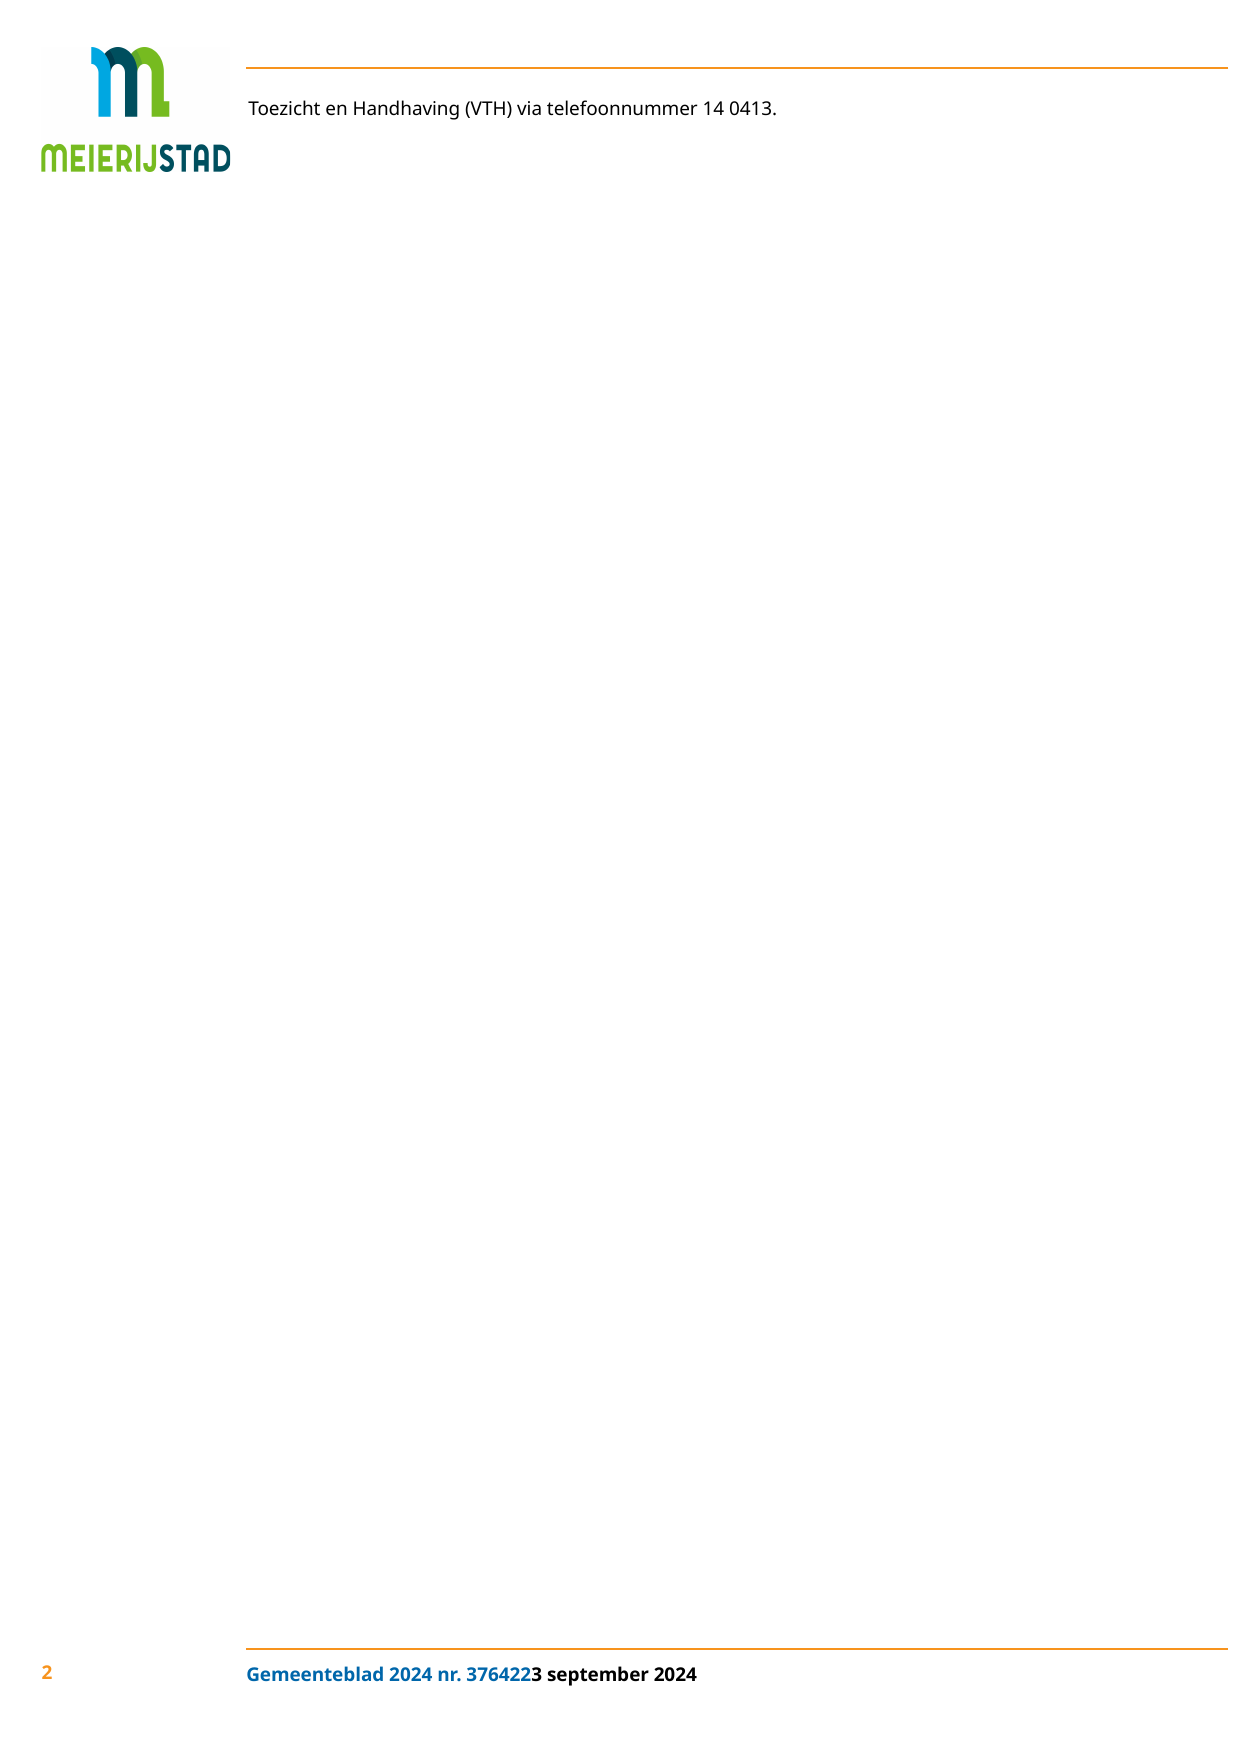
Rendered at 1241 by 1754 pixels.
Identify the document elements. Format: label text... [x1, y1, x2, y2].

picture [41, 47, 231, 172]
text Toezicht en Handhaving (VTH) via telefoonnummer 14 0413. [248, 95, 1152, 121]
